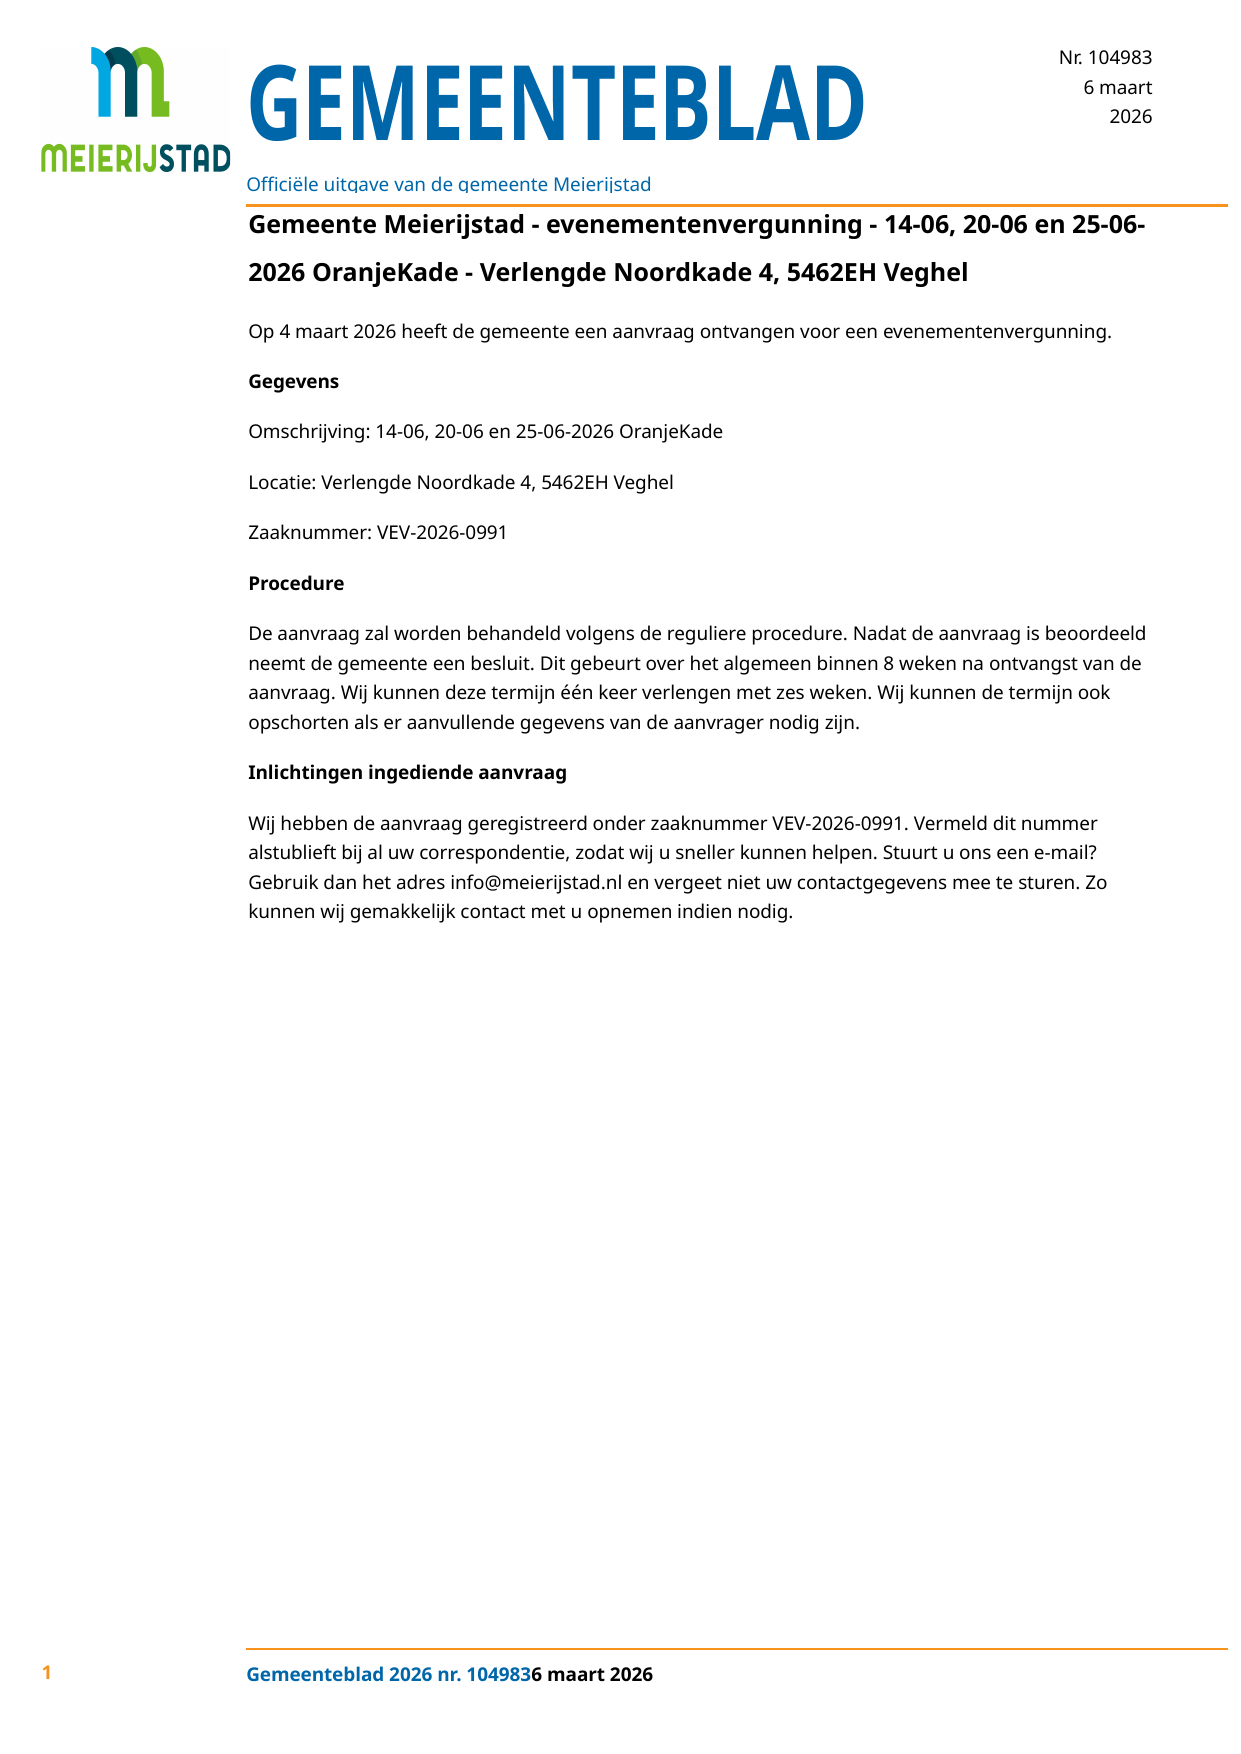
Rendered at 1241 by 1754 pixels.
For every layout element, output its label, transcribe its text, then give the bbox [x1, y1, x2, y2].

text Wij hebben de aanvraag geregistreerd onder zaaknummer VEV-2026-0991. Vermeld dit nummer alstublieft bij al uw correspondentie, zodat wij u sneller kunnen helpen. Stuurt u ons een e-mail? Gebruik dan het adres info@meierijstad.nl en vergeet niet uw contactgegevens mee te sturen. Zo kunnen wij gemakkelijk contact met u opnemen indien nodig. [248, 810, 1152, 924]
picture [41, 47, 231, 172]
text Op 4 maart 2026 heeft de gemeente een aanvraag ontvangen voor een evenementenvergunning. [248, 318, 1152, 344]
text Gemeente Meierijstad - evenementenvergunning - 14-06, 20-06 en 25-06-2026 OranjeKade - Verlengde Noordkade 4, 5462EH Veghel [248, 207, 1152, 288]
text Inlichtingen ingediende aanvraag [248, 759, 1152, 785]
text Locatie: Verlengde Noordkade 4, 5462EH Veghel [248, 469, 1152, 495]
text De aanvraag zal worden behandeld volgens de reguliere procedure. Nadat de aanvraag is beoordeeld neemt de gemeente een besluit. Dit gebeurt over het algemeen binnen 8 weken na ontvangst van de aanvraag. Wij kunnen deze termijn één keer verlengen met zes weken. Wij kunnen de termijn ook opschorten als er aanvullende gegevens van de aanvrager nodig zijn. [248, 620, 1152, 735]
text Omschrijving: 14-06, 20-06 en 25-06-2026 OranjeKade [248, 419, 1152, 444]
text Zaaknummer: VEV-2026-0991 [248, 519, 1152, 545]
text Procedure [248, 570, 1152, 596]
text Gegevens [248, 368, 1152, 394]
